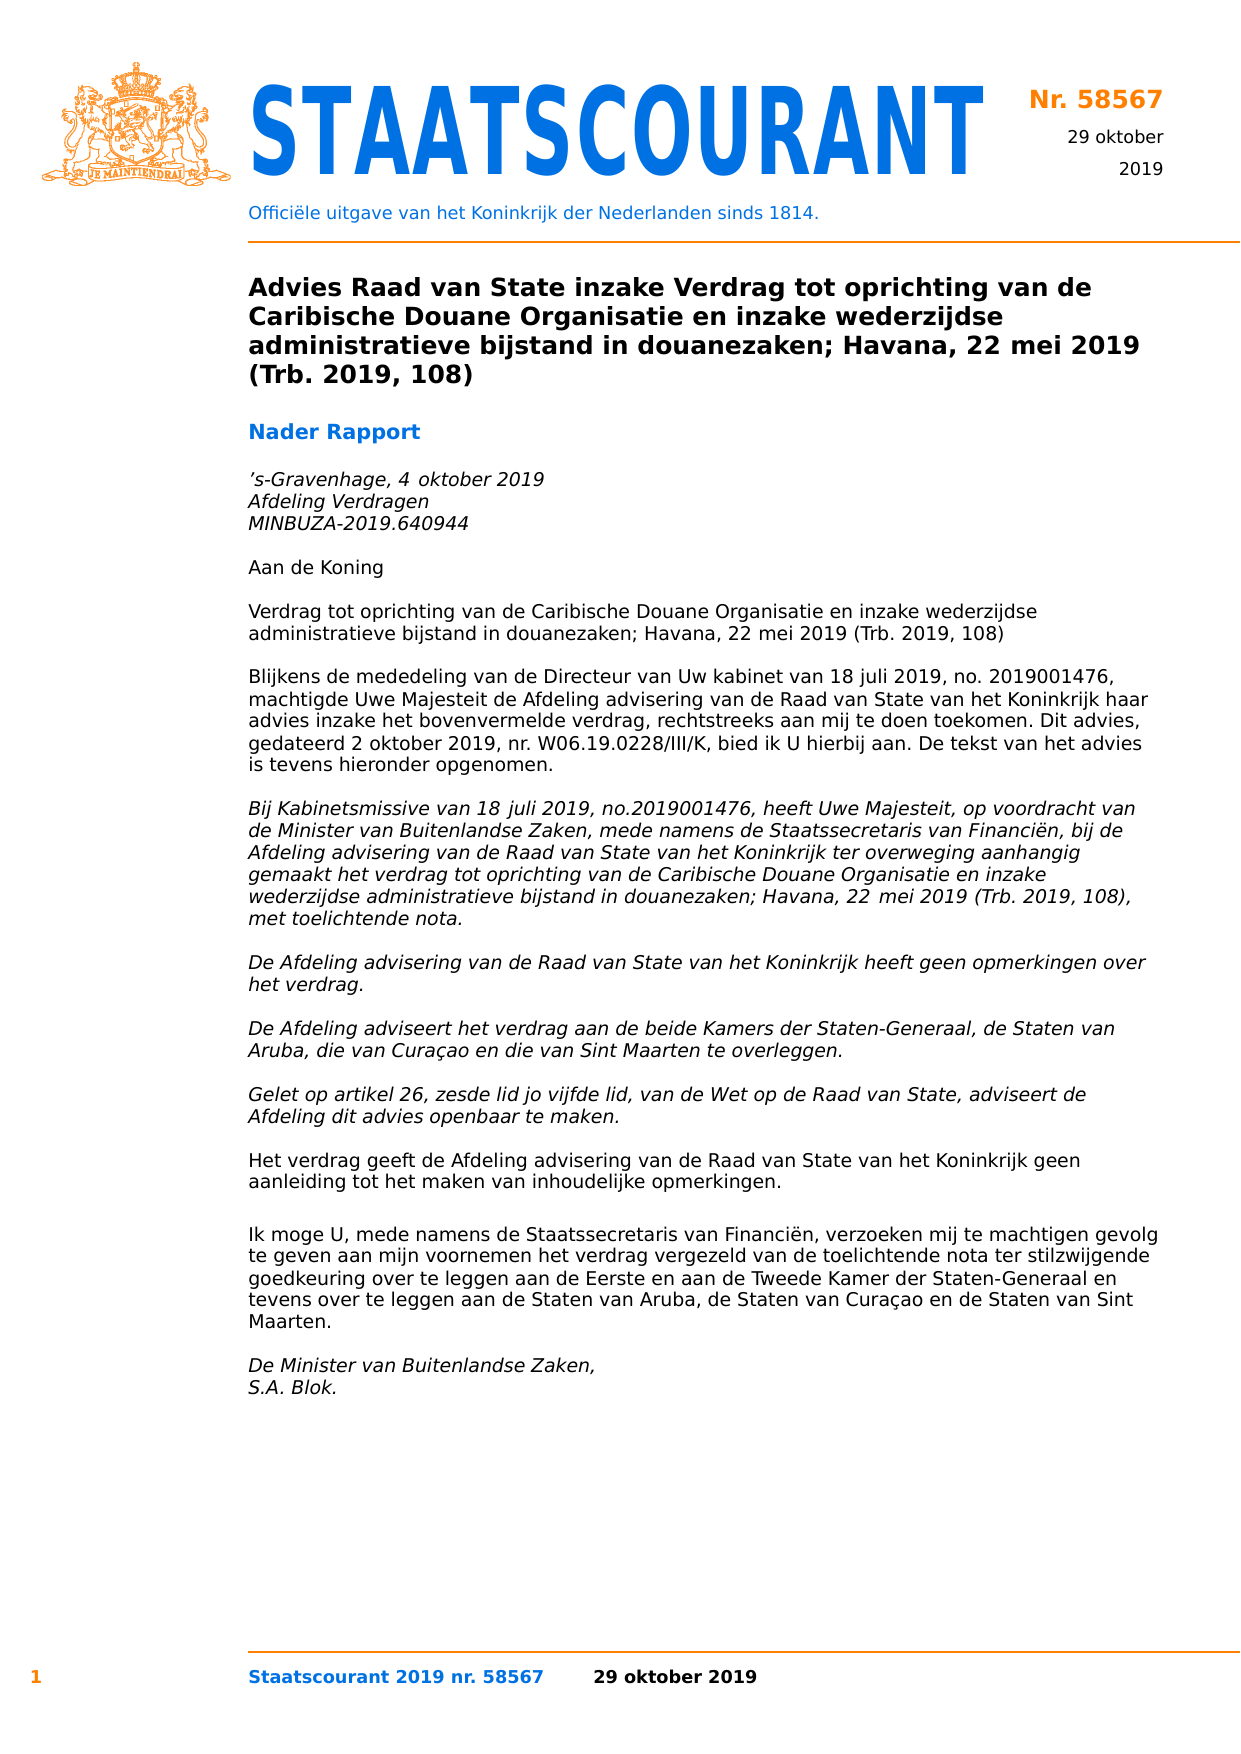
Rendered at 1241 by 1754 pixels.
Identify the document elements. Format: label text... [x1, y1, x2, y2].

table_cell Officiële uitgave van het Koninkrijk der Nederlanden sinds 1814. [248, 203, 1240, 241]
subtitle Advies Raad van State inzake Verdrag tot oprichting van de Caribische Douane Organisatie en inzake wederzijdse administratieve bijstand in douanezaken; Havana, 22 mei 2019 (Trb. 2019, 108) [248, 273, 1163, 390]
table_cell 2019 [998, 153, 1240, 203]
text Ik moge U, mede namens de Staatssecretaris van Financiën, verzoeken mij te machtigen gevolg te geven aan mijn voornemen het verdrag vergezeld van de toelichtende nota ter stilzwijgende goedkeuring over te leggen aan de Eerste en aan de Tweede Kamer der Staten-Generaal en tevens over te leggen aan de Staten van Aruba, de Staten van Curaçao en de Staten van Sint Maarten. [248, 1223, 1163, 1333]
text Verdrag tot oprichting van de Caribische Douane Organisatie en inzake wederzijdse administratieve bijstand in douanezaken; Havana, 22 mei 2019 (Trb. 2019, 108) [248, 601, 1163, 644]
table_header STAATSCOURANT [248, 62, 998, 203]
table_cell 29 oktober [998, 121, 1240, 153]
subtitle Nader Rapport [248, 420, 1163, 444]
text ’s-Gravenhage, 4 oktober 2019 [248, 469, 1163, 491]
text De Afdeling advisering van de Raad van State van het Koninkrijk heeft geen opmerkingen over het verdrag. [248, 952, 1163, 996]
text MINBUZA-2019.640944 [248, 513, 1163, 535]
picture [41, 62, 231, 186]
text Afdeling Verdragen [248, 491, 1163, 513]
table_header Nr. 58567 [998, 62, 1240, 121]
text Het verdrag geeft de Afdeling advisering van de Raad van State van het Koninkrijk geen aanleiding tot het maken van inhoudelijke opmerkingen. [248, 1149, 1163, 1193]
text Bij Kabinetsmissive van 18 juli 2019, no.2019001476, heeft Uwe Majesteit, op voordracht van de Minister van Buitenlandse Zaken, mede namens de Staatssecretaris van Financiën, bij de Afdeling advisering van de Raad van State van het Koninkrijk ter overweging aanhangig gemaakt het verdrag tot oprichting van de Caribische Douane Organisatie en inzake wederzijdse administratieve bijstand in douanezaken; Havana, 22 mei 2019 (Trb. 2019, 108), met toelichtende nota. [248, 798, 1163, 930]
text Aan de Koning [248, 557, 1163, 579]
text De Minister van Buitenlandse Zaken, S.A. Blok. [248, 1355, 1163, 1399]
text Gelet op artikel 26, zesde lid jo vijfde lid, van de Wet op de Raad van State, adviseert de Afdeling dit advies openbaar te maken. [248, 1084, 1163, 1128]
table_header [25, 62, 248, 241]
text Blijkens de mededeling van de Directeur van Uw kabinet van 18 juli 2019, no. 2019001476, machtigde Uwe Majesteit de Afdeling advisering van de Raad van State van het Koninkrijk haar advies inzake het bovenvermelde verdrag, rechtstreeks aan mij te doen toekomen. Dit advies, gedateerd 2 oktober 2019, nr. W06.19.0228/III/K, bied ik U hierbij aan. De tekst van het advies is tevens hieronder opgenomen. [248, 666, 1163, 776]
text De Afdeling adviseert het verdrag aan de beide Kamers der Staten-Generaal, de Staten van Aruba, die van Curaçao en die van Sint Maarten te overleggen. [248, 1018, 1163, 1062]
